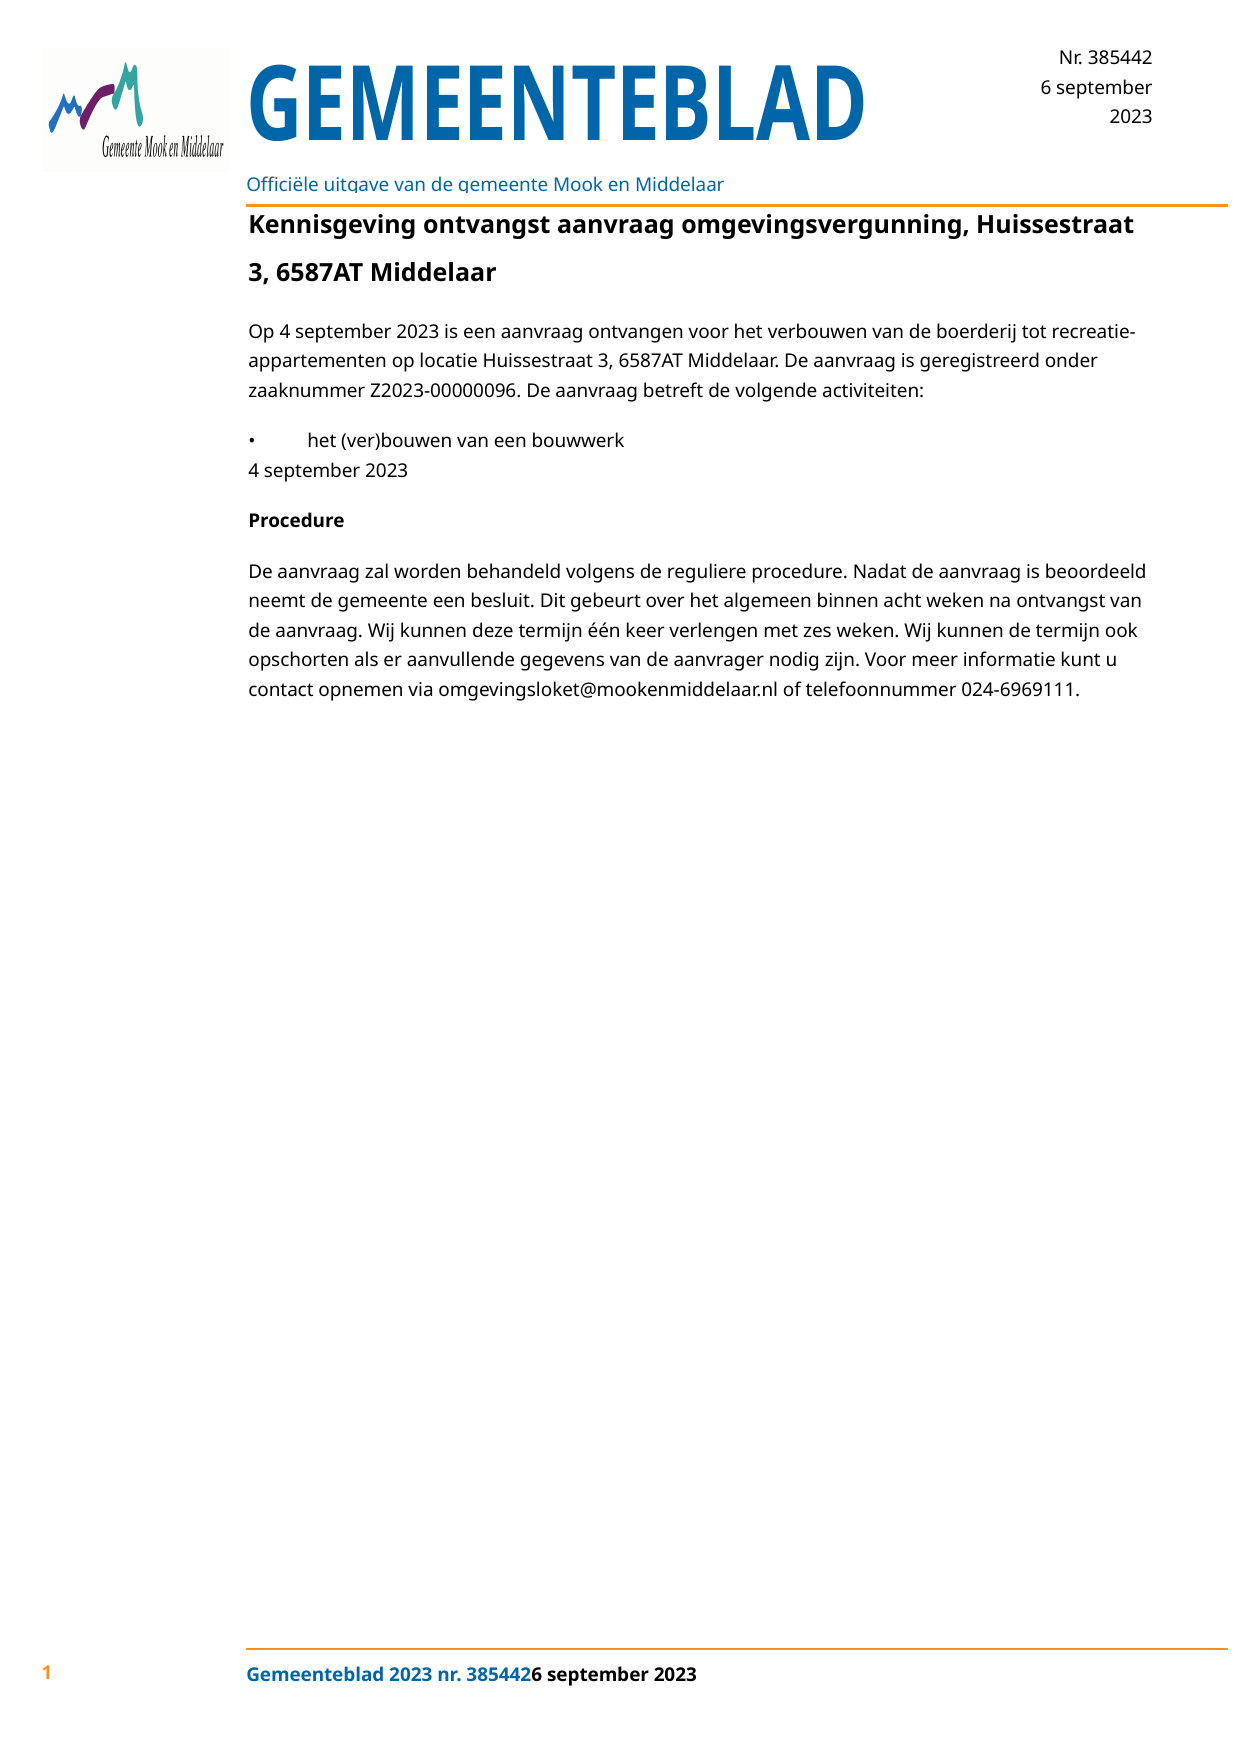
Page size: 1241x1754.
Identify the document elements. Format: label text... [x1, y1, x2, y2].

text 4 september 2023 [248, 457, 1152, 483]
text Kennisgeving ontvangst aanvraag omgevingsvergunning, Huissestraat 3, 6587AT Middelaar [248, 207, 1152, 288]
text Procedure [248, 507, 1152, 533]
list het (ver)bouwen van een bouwwerk [248, 427, 1152, 453]
text De aanvraag zal worden behandeld volgens de reguliere procedure. Nadat de aanvraag is beoordeeld neemt de gemeente een besluit. Dit gebeurt over het algemeen binnen acht weken na ontvangst van de aanvraag. Wij kunnen deze termijn één keer verlengen met zes weken. Wij kunnen de termijn ook opschorten als er aanvullende gegevens van de aanvrager nodig zijn. Voor meer informatie kunt u contact opnemen via omgevingsloket@mookenmiddelaar.nl of telefoonnummer 024-6969111. [248, 558, 1152, 702]
text Op 4 september 2023 is een aanvraag ontvangen voor het verbouwen van de boerderij tot recreatie-appartementen op locatie Huissestraat 3, 6587AT Middelaar. De aanvraag is geregistreerd onder zaaknummer Z2023-00000096. De aanvraag betreft de volgende activiteiten: [248, 318, 1152, 403]
picture [41, 47, 231, 172]
